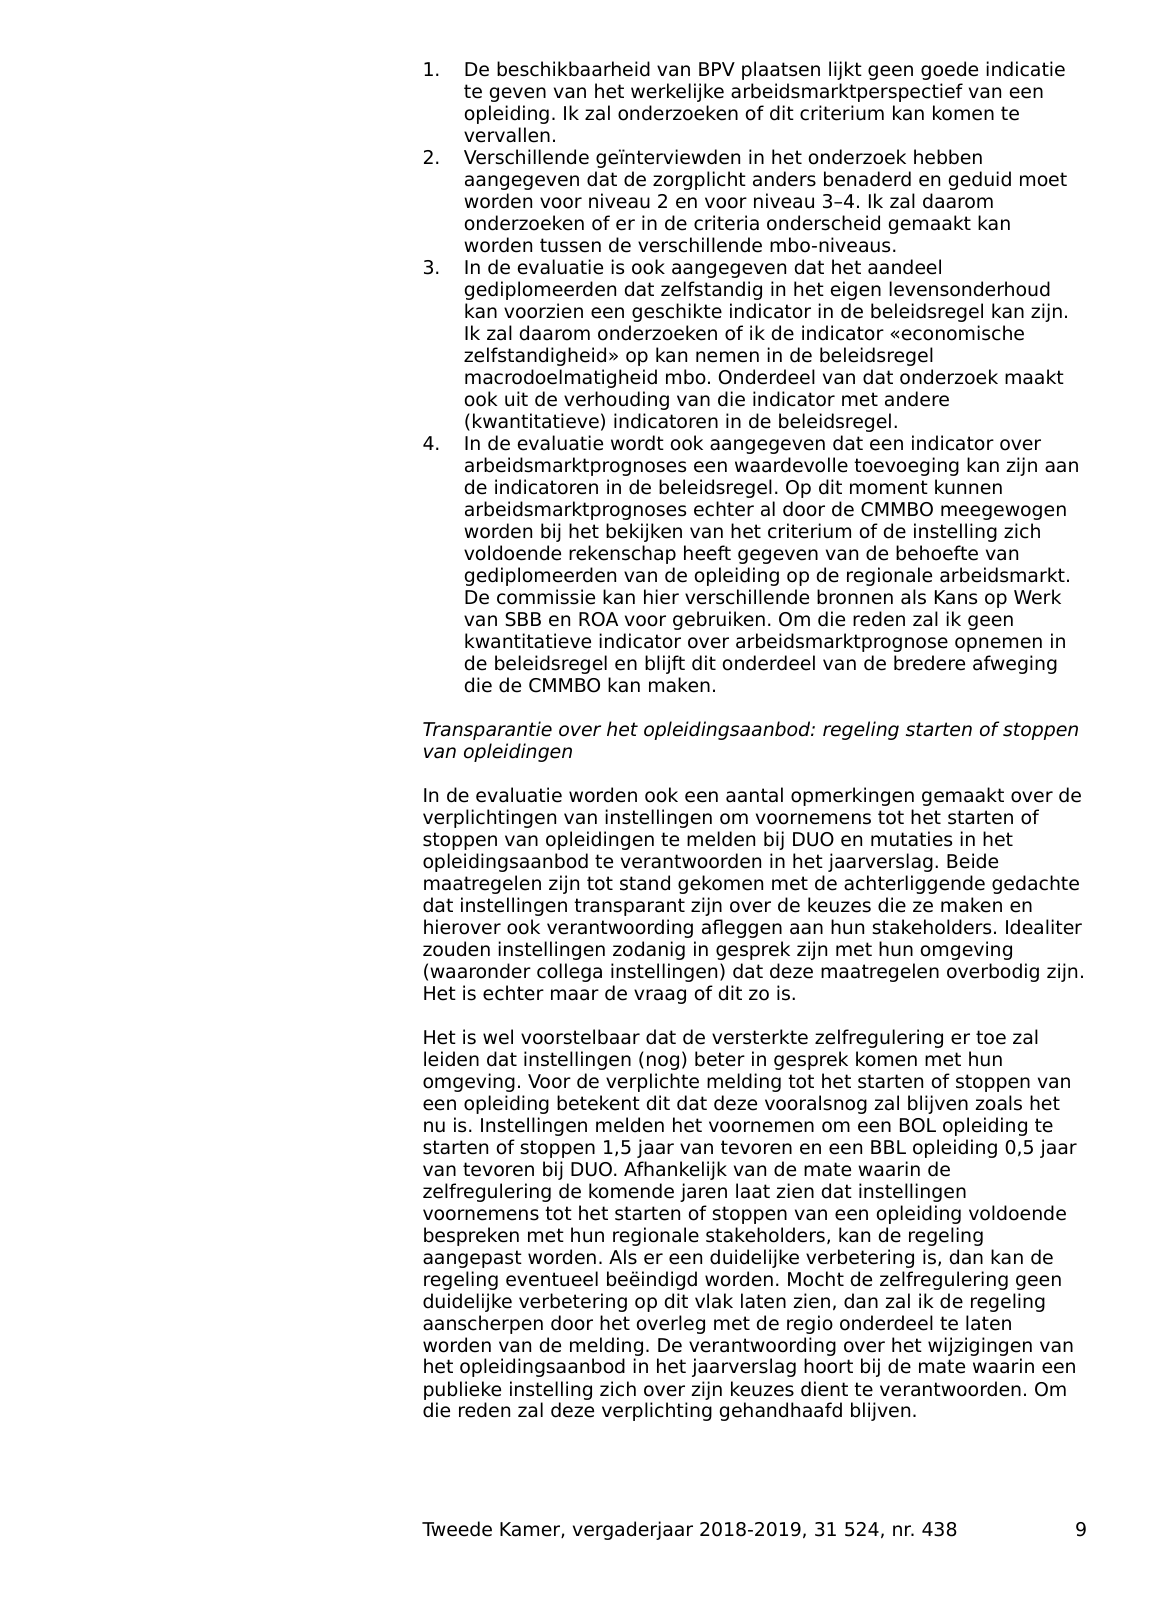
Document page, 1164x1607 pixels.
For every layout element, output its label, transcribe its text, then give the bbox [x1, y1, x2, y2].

text 2. Verschillende geïnterviewden in het onderzoek hebben aangegeven dat de zorgplicht anders benaderd en geduid moet worden voor niveau 2 en voor niveau 3–4. Ik zal daarom onderzoeken of er in de criteria onderscheid gemaakt kan worden tussen de verschillende mbo-niveaus. [422, 147, 1087, 257]
text 1. De beschikbaarheid van BPV plaatsen lijkt geen goede indicatie te geven van het werkelijke arbeidsmarktperspectief van een opleiding. Ik zal onderzoeken of dit criterium kan komen te vervallen. [422, 59, 1087, 147]
text 4. In de evaluatie wordt ook aangegeven dat een indicator over arbeidsmarktprognoses een waardevolle toevoeging kan zijn aan de indicatoren in de beleidsregel. Op dit moment kunnen arbeidsmarktprognoses echter al door de CMMBO meegewogen worden bij het bekijken van het criterium of de instelling zich voldoende rekenschap heeft gegeven van de behoefte van gediplomeerden van de opleiding op de regionale arbeidsmarkt. De commissie kan hier verschillende bronnen als Kans op Werk van SBB en ROA voor gebruiken. Om die reden zal ik geen kwantitatieve indicator over arbeidsmarktprognose opnemen in de beleidsregel en blijft dit onderdeel van de bredere afweging die de CMMBO kan maken. [422, 433, 1087, 696]
text Het is wel voorstelbaar dat de versterkte zelfregulering er toe zal leiden dat instellingen (nog) beter in gesprek komen met hun omgeving. Voor de verplichte melding tot het starten of stoppen van een opleiding betekent dit dat deze vooralsnog zal blijven zoals het nu is. Instellingen melden het voornemen om een BOL opleiding te starten of stoppen 1,5 jaar van tevoren en een BBL opleiding 0,5 jaar van tevoren bij DUO. Afhankelijk van de mate waarin de zelfregulering de komende jaren laat zien dat instellingen voornemens tot het starten of stoppen van een opleiding voldoende bespreken met hun regionale stakeholders, kan de regeling aangepast worden. Als er een duidelijke verbetering is, dan kan de regeling eventueel beëindigd worden. Mocht de zelfregulering geen duidelijke verbetering op dit vlak laten zien, dan zal ik de regeling aanscherpen door het overleg met de regio onderdeel te laten worden van de melding. De verantwoording over het wijzigingen van het opleidingsaanbod in het jaarverslag hoort bij de mate waarin een publieke instelling zich over zijn keuzes dient te verantwoorden. Om die reden zal deze verplichting gehandhaafd blijven. [422, 1027, 1087, 1422]
text 3. In de evaluatie is ook aangegeven dat het aandeel gediplomeerden dat zelfstandig in het eigen levensonderhoud kan voorzien een geschikte indicator in de beleidsregel kan zijn. Ik zal daarom onderzoeken of ik de indicator «economische zelfstandigheid» op kan nemen in de beleidsregel macrodoelmatigheid mbo. Onderdeel van dat onderzoek maakt ook uit de verhouding van die indicator met andere (kwantitatieve) indicatoren in de beleidsregel. [422, 257, 1087, 433]
text In de evaluatie worden ook een aantal opmerkingen gemaakt over de verplichtingen van instellingen om voornemens tot het starten of stoppen van opleidingen te melden bij DUO en mutaties in het opleidingsaanbod te verantwoorden in het jaarverslag. Beide maatregelen zijn tot stand gekomen met de achterliggende gedachte dat instellingen transparant zijn over de keuzes die ze maken en hierover ook verantwoording afleggen aan hun stakeholders. Idealiter zouden instellingen zodanig in gesprek zijn met hun omgeving (waaronder collega instellingen) dat deze maatregelen overbodig zijn. Het is echter maar de vraag of dit zo is. [422, 785, 1087, 1004]
subtitle Transparantie over het opleidingsaanbod: regeling starten of stoppen van opleidingen [422, 719, 1087, 763]
